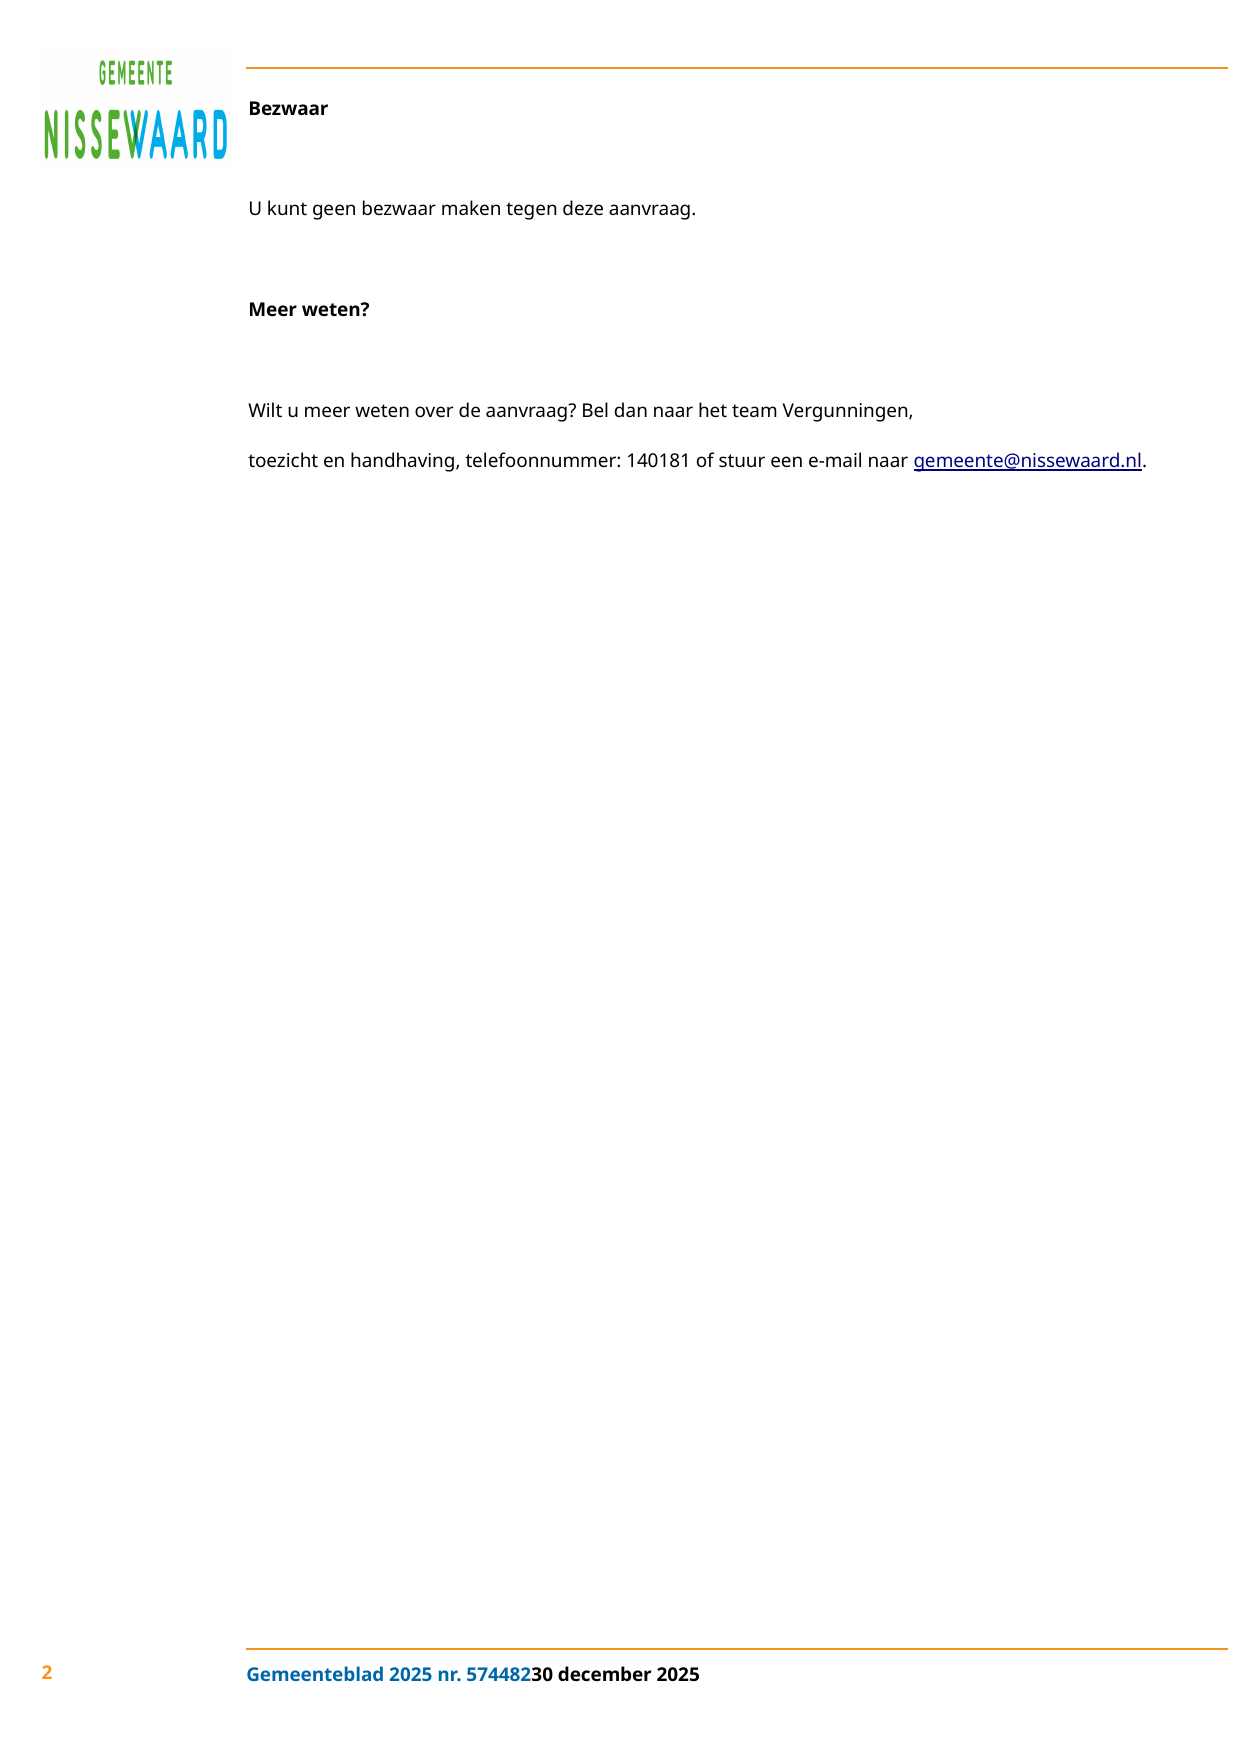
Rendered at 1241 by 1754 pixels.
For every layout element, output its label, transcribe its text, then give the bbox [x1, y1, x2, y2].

text Wilt u meer weten over de aanvraag? Bel dan naar het team Vergunningen, [248, 397, 1152, 423]
text U kunt geen bezwaar maken tegen deze aanvraag. [248, 196, 1152, 221]
text Bezwaar [248, 95, 1152, 121]
text Meer weten? [248, 296, 1152, 322]
picture [41, 47, 231, 172]
text toezicht en handhaving, telefoonnummer: 140181 of stuur een e-mail naar gemeente@nissewaard.nl. [248, 448, 1152, 473]
